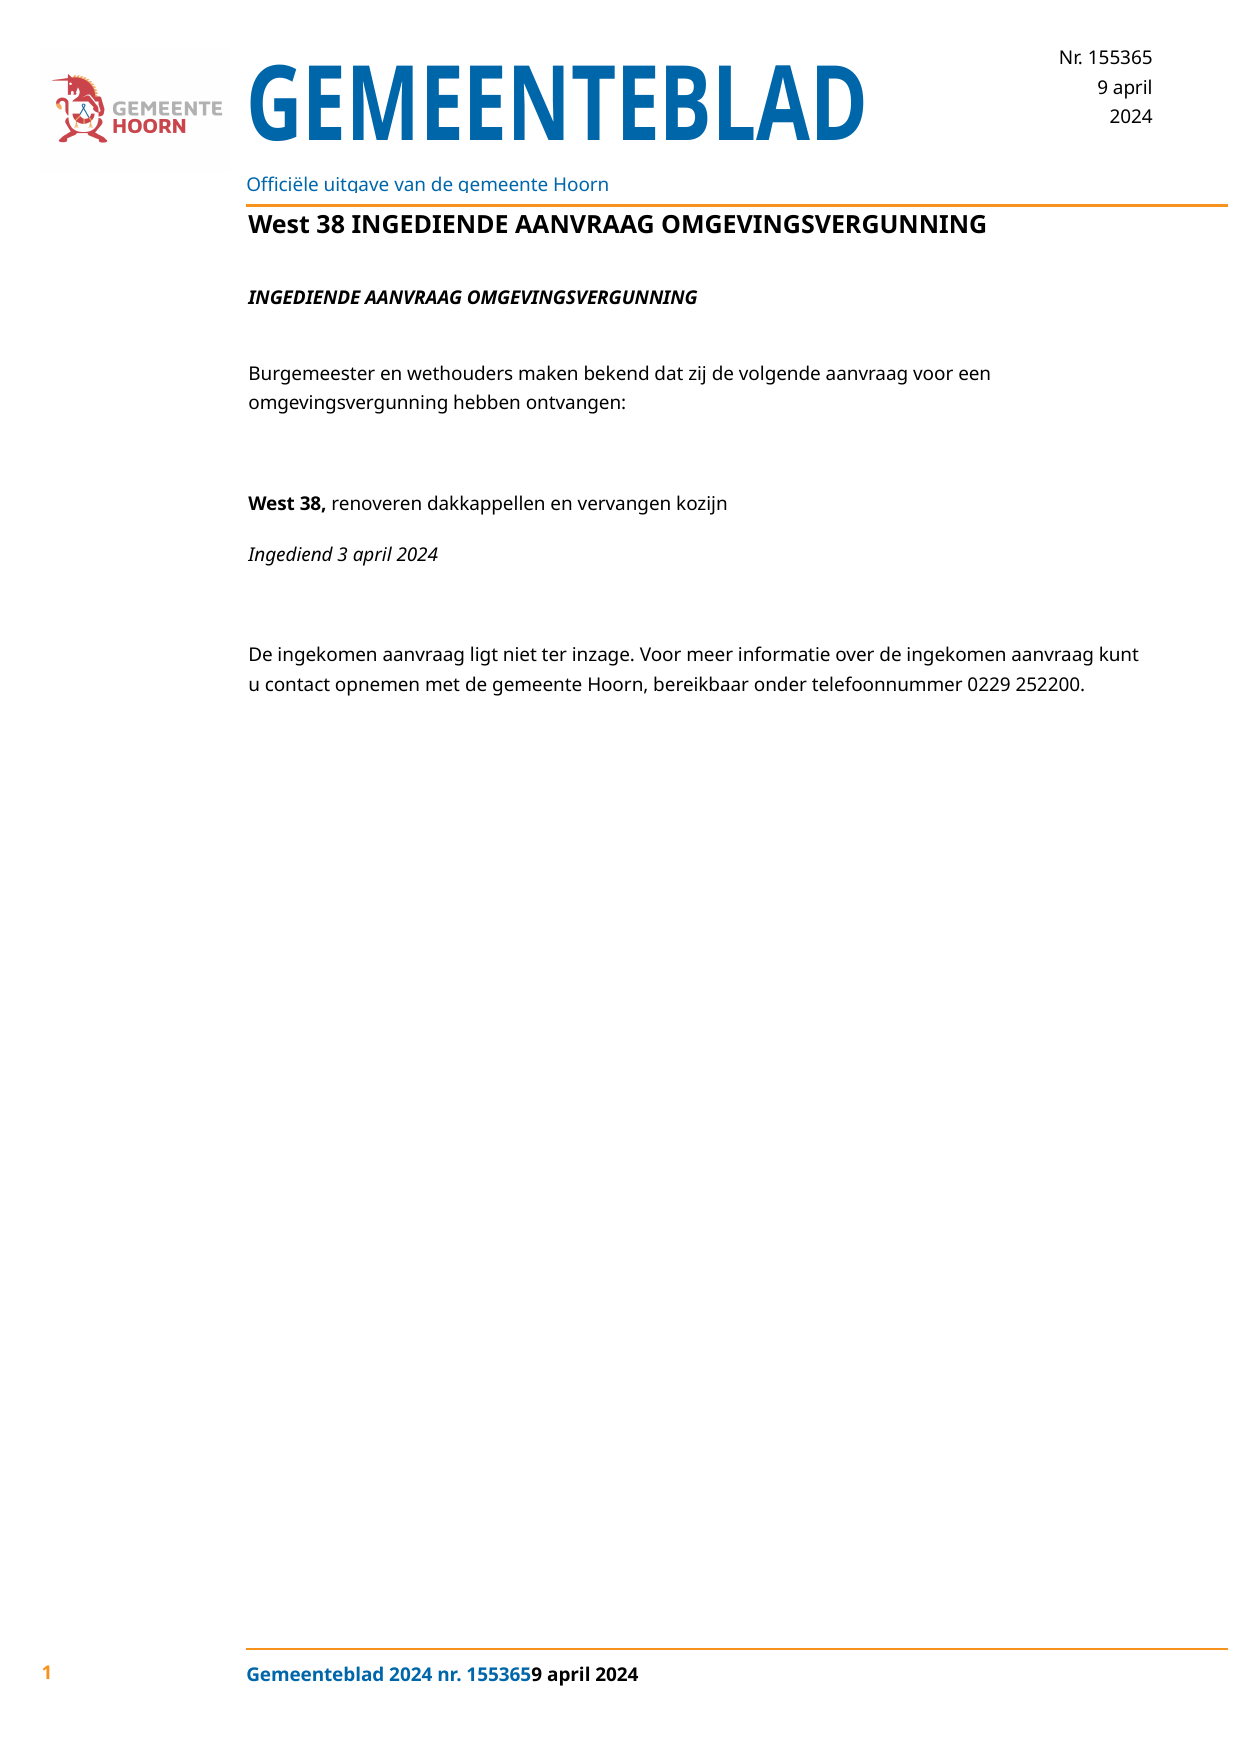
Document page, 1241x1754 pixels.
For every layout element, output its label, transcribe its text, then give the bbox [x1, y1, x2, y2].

text INGEDIENDE AANVRAAG OMGEVINGSVERGUNNING [248, 284, 1152, 309]
text De ingekomen aanvraag ligt niet ter inzage. Voor meer informatie over de ingekomen aanvraag kunt u contact opnemen met de gemeente Hoorn, bereikbaar onder telefoonnummer 0229 252200. [248, 642, 1152, 697]
picture [41, 47, 231, 172]
text Ingediend 3 april 2024 [248, 541, 1152, 567]
text West 38 INGEDIENDE AANVRAAG OMGEVINGSVERGUNNING [248, 207, 1152, 241]
text Burgemeester en wethouders maken bekend dat zij de volgende aanvraag voor een omgevingsvergunning hebben ontvangen: [248, 360, 1152, 415]
text West 38, renoveren dakkappellen en vervangen kozijn [248, 490, 1152, 516]
